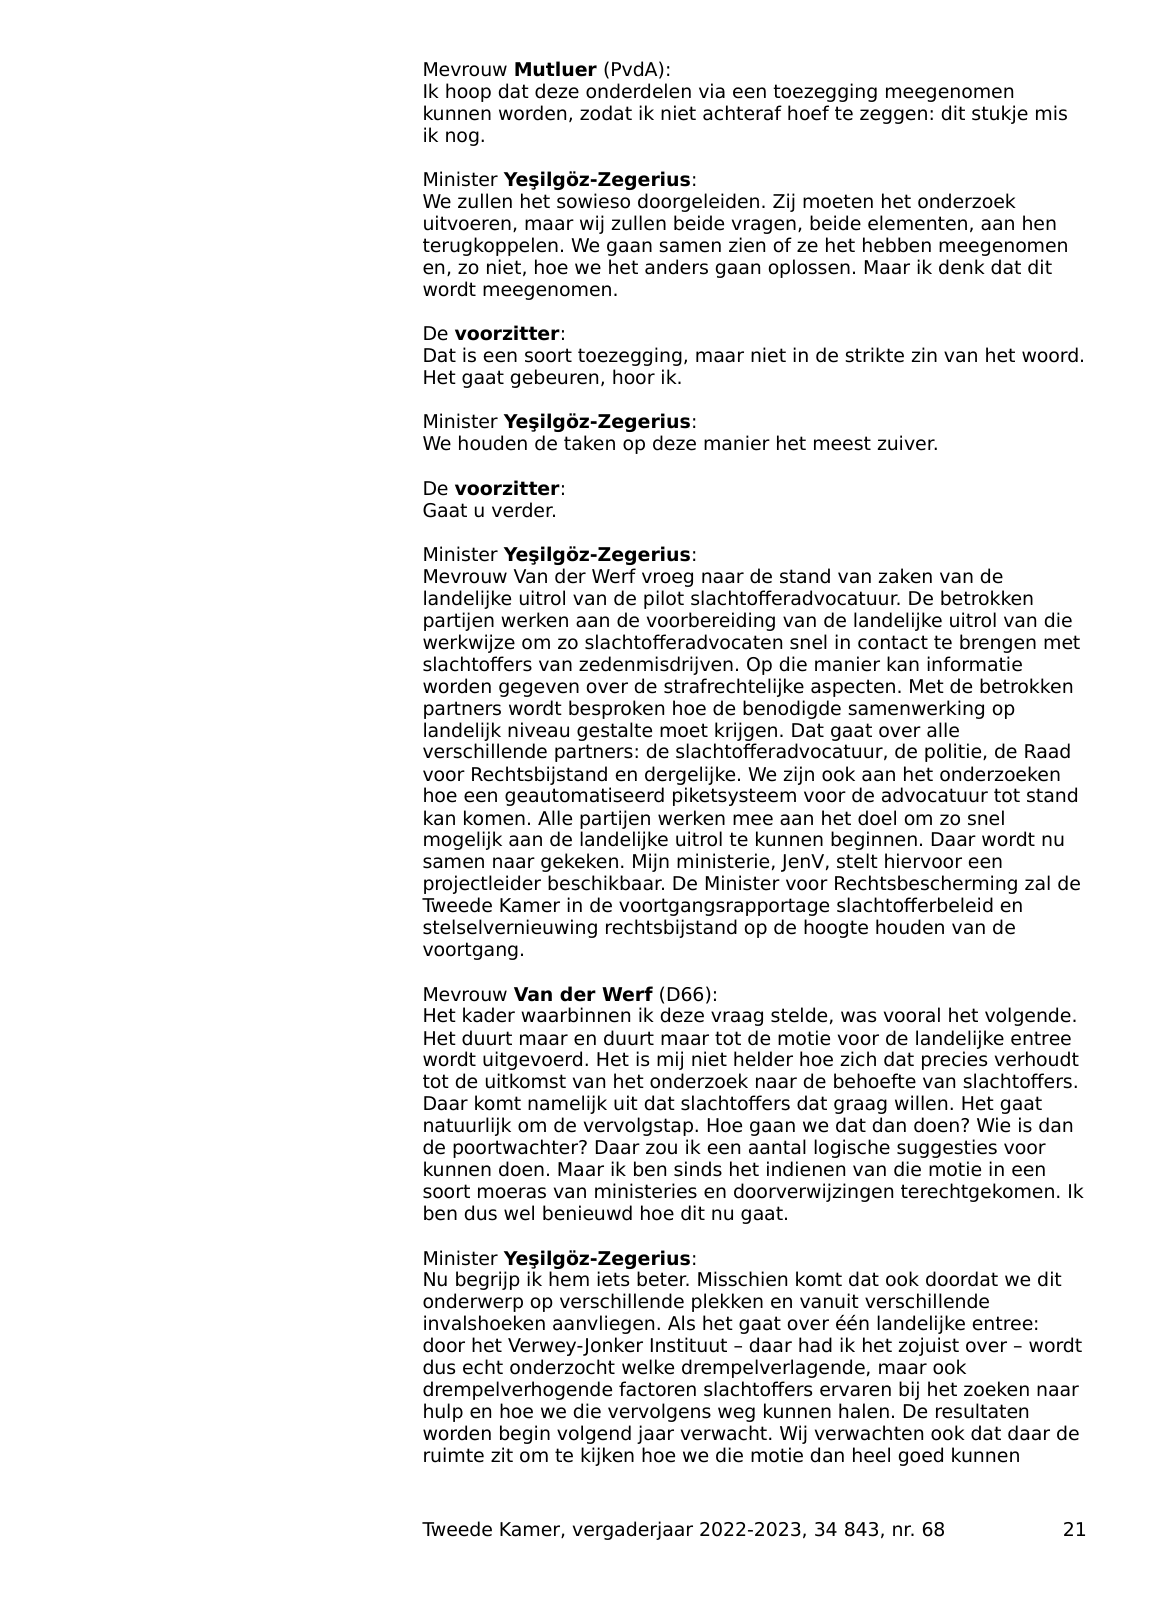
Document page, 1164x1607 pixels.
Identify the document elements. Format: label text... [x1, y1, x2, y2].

text Mevrouw Van der Werf vroeg naar de stand van zaken van de landelijke uitrol van de pilot slachtofferadvocatuur. De betrokken partijen werken aan de voorbereiding van de landelijke uitrol van die werkwijze om zo slachtofferadvocaten snel in contact te brengen met slachtoffers van zedenmisdrijven. Op die manier kan informatie worden gegeven over de strafrechtelijke aspecten. Met de betrokken partners wordt besproken hoe de benodigde samenwerking op landelijk niveau gestalte moet krijgen. Dat gaat over alle verschillende partners: de slachtofferadvocatuur, de politie, de Raad voor Rechtsbijstand en dergelijke. We zijn ook aan het onderzoeken hoe een geautomatiseerd piketsysteem voor de advocatuur tot stand kan komen. Alle partijen werken mee aan het doel om zo snel mogelijk aan de landelijke uitrol te kunnen beginnen. Daar wordt nu samen naar gekeken. Mijn ministerie, JenV, stelt hiervoor een projectleider beschikbaar. De Minister voor Rechtsbescherming zal de Tweede Kamer in de voortgangsrapportage slachtofferbeleid en stelselvernieuwing rechtsbijstand op de hoogte houden van de voortgang. [422, 566, 1087, 961]
text We zullen het sowieso doorgeleiden. Zij moeten het onderzoek uitvoeren, maar wij zullen beide vragen, beide elementen, aan hen terugkoppelen. We gaan samen zien of ze het hebben meegenomen en, zo niet, hoe we het anders gaan oplossen. Maar ik denk dat dit wordt meegenomen. [422, 191, 1087, 301]
text Gaat u verder. [422, 499, 1087, 521]
text Minister Yeşilgöz-Zegerius: [422, 169, 1087, 191]
text Minister Yeşilgöz-Zegerius: [422, 411, 1087, 433]
text Minister Yeşilgöz-Zegerius: [422, 544, 1087, 566]
text Het kader waarbinnen ik deze vraag stelde, was vooral het volgende. Het duurt maar en duurt maar tot de motie voor de landelijke entree wordt uitgevoerd. Het is mij niet helder hoe zich dat precies verhoudt tot de uitkomst van het onderzoek naar de behoefte van slachtoffers. Daar komt namelijk uit dat slachtoffers dat graag willen. Het gaat natuurlijk om de vervolgstap. Hoe gaan we dat dan doen? Wie is dan de poortwachter? Daar zou ik een aantal logische suggesties voor kunnen doen. Maar ik ben sinds het indienen van die motie in een soort moeras van ministeries en doorverwijzingen terechtgekomen. Ik ben dus wel benieuwd hoe dit nu gaat. [422, 1005, 1087, 1225]
text Ik hoop dat deze onderdelen via een toezegging meegenomen kunnen worden, zodat ik niet achteraf hoef te zeggen: dit stukje mis ik nog. [422, 81, 1087, 147]
text Mevrouw Mutluer (PvdA): [422, 59, 1087, 81]
text Nu begrijp ik hem iets beter. Misschien komt dat ook doordat we dit onderwerp op verschillende plekken en vanuit verschillende invalshoeken aanvliegen. Als het gaat over één landelijke entree: door het Verwey-Jonker Instituut – daar had ik het zojuist over – wordt dus echt onderzocht welke drempelverlagende, maar ook drempelverhogende factoren slachtoffers ervaren bij het zoeken naar hulp en hoe we die vervolgens weg kunnen halen. De resultaten worden begin volgend jaar verwacht. Wij verwachten ook dat daar de ruimte zit om te kijken hoe we die motie dan heel goed kunnen [422, 1269, 1087, 1467]
text De voorzitter: [422, 323, 1087, 345]
text Minister Yeşilgöz-Zegerius: [422, 1247, 1087, 1269]
text We houden de taken op deze manier het meest zuiver. [422, 433, 1087, 455]
text Mevrouw Van der Werf (D66): [422, 983, 1087, 1005]
text Dat is een soort toezegging, maar niet in de strikte zin van het woord. Het gaat gebeuren, hoor ik. [422, 345, 1087, 389]
text De voorzitter: [422, 477, 1087, 499]
